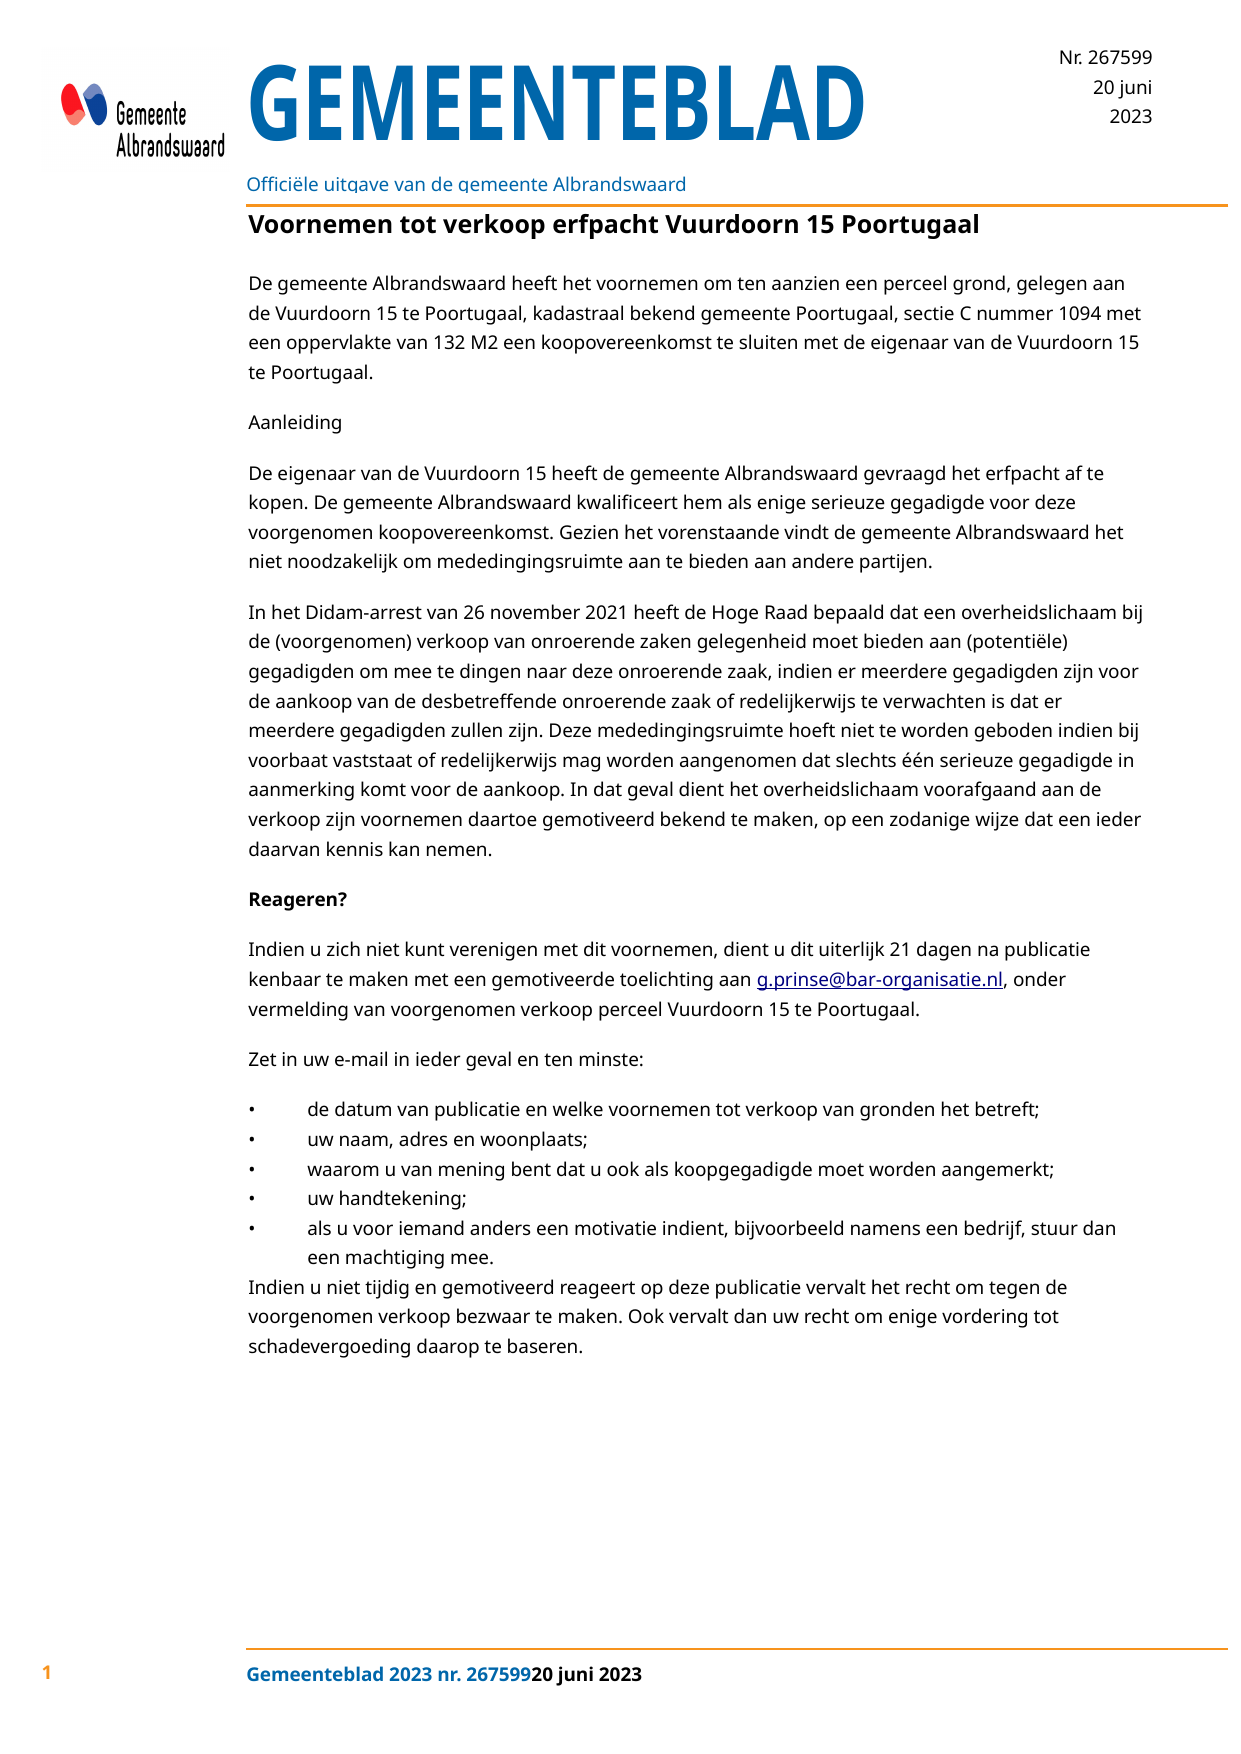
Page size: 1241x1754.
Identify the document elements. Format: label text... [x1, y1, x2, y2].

text In het Didam-arrest van 26 november 2021 heeft de Hoge Raad bepaald dat een overheidslichaam bij de (voorgenomen) verkoop van onroerende zaken gelegenheid moet bieden aan (potentiële) gegadigden om mee te dingen naar deze onroerende zaak, indien er meerdere gegadigden zijn voor de aankoop van de desbetreffende onroerende zaak of redelijkerwijs te verwachten is dat er meerdere gegadigden zullen zijn. Deze mededingingsruimte hoeft niet te worden geboden indien bij voorbaat vaststaat of redelijkerwijs mag worden aangenomen dat slechts één serieuze gegadigde in aanmerking komt voor de aankoop. In dat geval dient het overheidslichaam voorafgaand aan de verkoop zijn voornemen daartoe gemotiveerd bekend te maken, op een zodanige wijze dat een ieder daarvan kennis kan nemen. [248, 599, 1152, 861]
text Indien u niet tijdig en gemotiveerd reageert op deze publicatie vervalt het recht om tegen de voorgenomen verkoop bezwaar te maken. Ook vervalt dan uw recht om enige vordering tot schadevergoeding daarop te baseren. [248, 1274, 1152, 1359]
text Zet in uw e-mail in ieder geval en ten minste: [248, 1046, 1152, 1072]
list waarom u van mening bent dat u ook als koopgegadigde moet worden aangemerkt; [248, 1156, 1152, 1181]
picture [41, 47, 231, 172]
text Indien u zich niet kunt verenigen met dit voornemen, dient u dit uiterlijk 21 dagen na publicatie kenbaar te maken met een gemotiveerde toelichting aan g.prinse@bar-organisatie.nl, onder vermelding van voorgenomen verkoop perceel Vuurdoorn 15 te Poortugaal. [248, 937, 1152, 1021]
text De eigenaar van de Vuurdoorn 15 heeft de gemeente Albrandswaard gevraagd het erfpacht af te kopen. De gemeente Albrandswaard kwalificeert hem als enige serieuze gegadigde voor deze voorgenomen koopovereenkomst. Gezien het vorenstaande vindt de gemeente Albrandswaard het niet noodzakelijk om mededingingsruimte aan te bieden aan andere partijen. [248, 460, 1152, 574]
list als u voor iemand anders een motivatie indient, bijvoorbeeld namens een bedrijf, stuur dan een machtiging mee. [248, 1215, 1152, 1270]
list uw naam, adres en woonplaats; [248, 1126, 1152, 1152]
list de datum van publicatie en welke voornemen tot verkoop van gronden het betreft; [248, 1097, 1152, 1122]
text De gemeente Albrandswaard heeft het voornemen om ten aanzien een perceel grond, gelegen aan de Vuurdoorn 15 te Poortugaal, kadastraal bekend gemeente Poortugaal, sectie C nummer 1094 met een oppervlakte van 132 M2 een koopovereenkomst te sluiten met de eigenaar van de Vuurdoorn 15 te Poortugaal. [248, 270, 1152, 385]
list uw handtekening; [248, 1185, 1152, 1211]
text Aanleiding [248, 409, 1152, 435]
text Reageren? [248, 886, 1152, 912]
text Voornemen tot verkoop erfpacht Vuurdoorn 15 Poortugaal [248, 207, 1152, 241]
